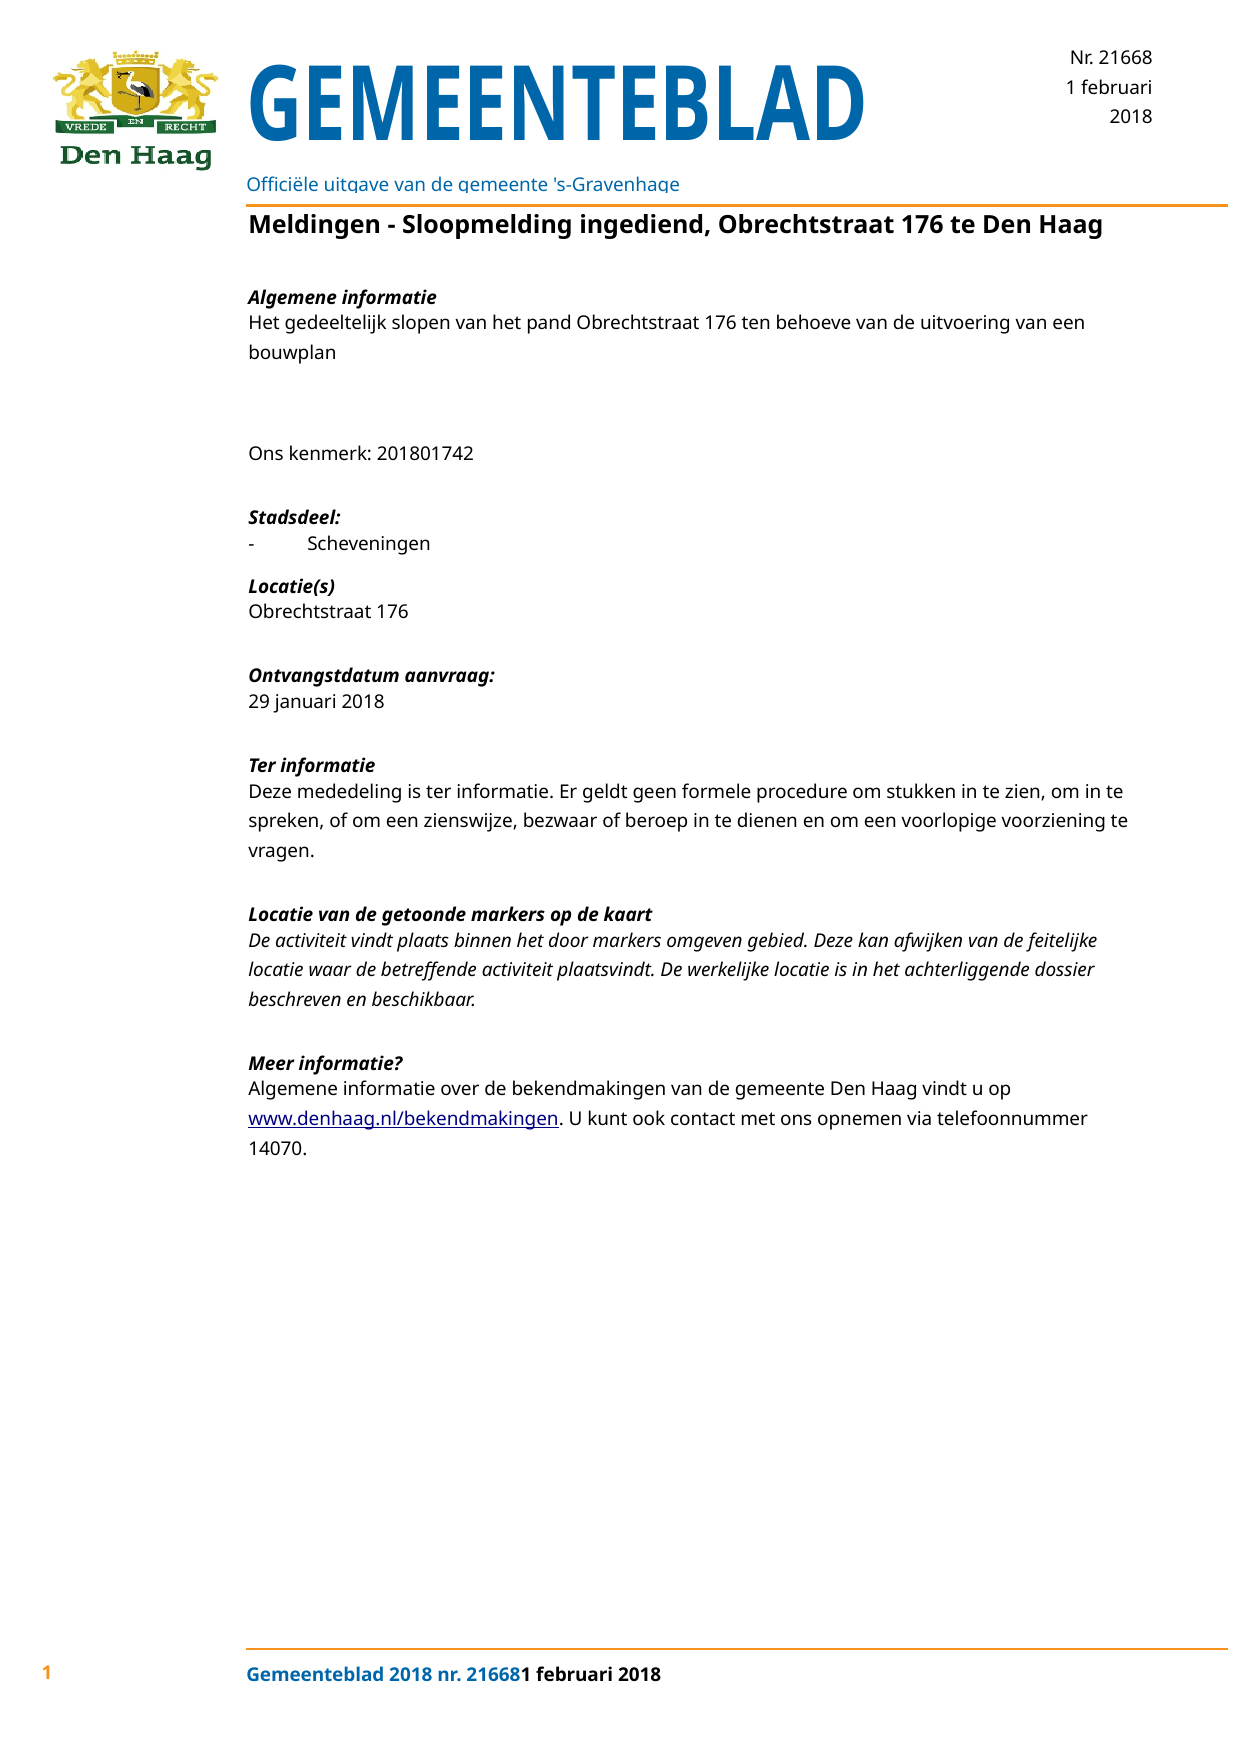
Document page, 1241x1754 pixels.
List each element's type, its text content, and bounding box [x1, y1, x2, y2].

text Locatie(s) [248, 573, 1152, 598]
text Deze mededeling is ter informatie. Er geldt geen formele procedure om stukken in te zien, om in te spreken, of om een zienswijze, bezwaar of beroep in te dienen en om een voorlopige voorziening te vragen. [248, 778, 1152, 863]
text Het gedeeltelijk slopen van het pand Obrechtstraat 176 ten behoeve van de uitvoering van een bouwplan [248, 309, 1152, 365]
picture [41, 47, 231, 172]
text De activiteit vindt plaats binnen het door markers omgeven gebied. Deze kan afwijken van de feitelijke locatie waar de betreffende activiteit plaatsvindt. De werkelijke locatie is in het achterliggende dossier beschreven en beschikbaar. [248, 927, 1152, 1012]
text Meldingen - Sloopmelding ingediend, Obrechtstraat 176 te Den Haag [248, 207, 1152, 241]
text Stadsdeel: [248, 504, 1152, 530]
text Algemene informatie over de bekendmakingen van de gemeente Den Haag vindt u op www.denhaag.nl/bekendmakingen. U kunt ook contact met ons opnemen via telefoonnummer 14070. [248, 1076, 1152, 1161]
text Obrechtstraat 176 [248, 598, 1152, 624]
text Ter informatie [248, 752, 1152, 778]
text Meer informatie? [248, 1050, 1152, 1076]
text Ons kenmerk: 201801742 [248, 440, 1152, 466]
text 29 januari 2018 [248, 688, 1152, 714]
text Ontvangstdatum aanvraag: [248, 662, 1152, 688]
text Algemene informatie [248, 284, 1152, 309]
list Scheveningen [248, 530, 1152, 555]
text Locatie van de getoonde markers op de kaart [248, 901, 1152, 927]
